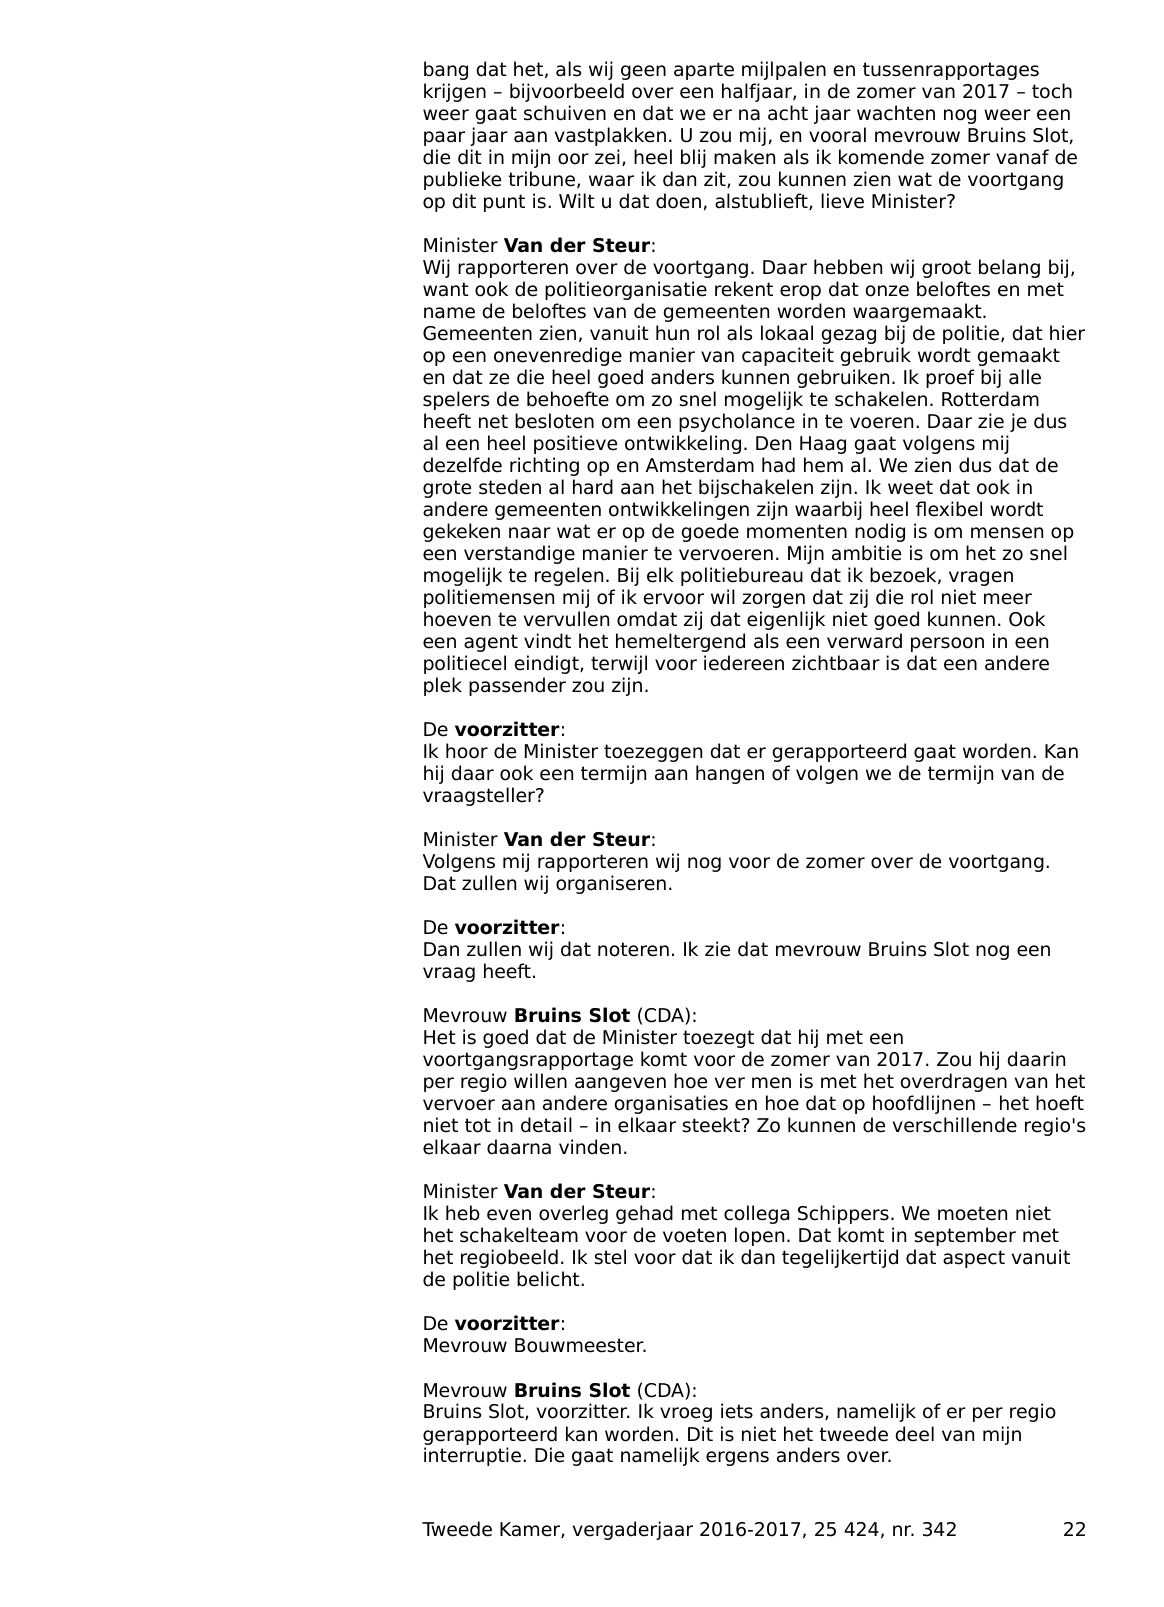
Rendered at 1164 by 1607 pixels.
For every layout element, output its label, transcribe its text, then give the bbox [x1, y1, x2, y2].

text Bruins Slot, voorzitter. Ik vroeg iets anders, namelijk of er per regio gerapporteerd kan worden. Dit is niet het tweede deel van mijn interruptie. Die gaat namelijk ergens anders over. [422, 1401, 1087, 1467]
text Minister Van der Steur: [422, 1181, 1087, 1203]
text Volgens mij rapporteren wij nog voor de zomer over de voortgang. Dat zullen wij organiseren. [422, 851, 1087, 895]
text Minister Van der Steur: [422, 829, 1087, 851]
text Ik heb even overleg gehad met collega Schippers. We moeten niet het schakelteam voor de voeten lopen. Dat komt in september met het regiobeeld. Ik stel voor dat ik dan tegelijkertijd dat aspect vanuit de politie belicht. [422, 1203, 1087, 1291]
text De voorzitter: [422, 917, 1087, 939]
text Wij rapporteren over de voortgang. Daar hebben wij groot belang bij, want ook de politieorganisatie rekent erop dat onze beloftes en met name de beloftes van de gemeenten worden waargemaakt. Gemeenten zien, vanuit hun rol als lokaal gezag bij de politie, dat hier op een onevenredige manier van capaciteit gebruik wordt gemaakt en dat ze die heel goed anders kunnen gebruiken. Ik proef bij alle spelers de behoefte om zo snel mogelijk te schakelen. Rotterdam heeft net besloten om een psycholance in te voeren. Daar zie je dus al een heel positieve ontwikkeling. Den Haag gaat volgens mij dezelfde richting op en Amsterdam had hem al. We zien dus dat de grote steden al hard aan het bijschakelen zijn. Ik weet dat ook in andere gemeenten ontwikkelingen zijn waarbij heel flexibel wordt gekeken naar wat er op de goede momenten nodig is om mensen op een verstandige manier te vervoeren. Mijn ambitie is om het zo snel mogelijk te regelen. Bij elk politiebureau dat ik bezoek, vragen politiemensen mij of ik ervoor wil zorgen dat zij die rol niet meer hoeven te vervullen omdat zij dat eigenlijk niet goed kunnen. Ook een agent vindt het hemeltergend als een verward persoon in een politiecel eindigt, terwijl voor iedereen zichtbaar is dat een andere plek passender zou zijn. [422, 257, 1087, 697]
text Ik hoor de Minister toezeggen dat er gerapporteerd gaat worden. Kan hij daar ook een termijn aan hangen of volgen we de termijn van de vraagsteller? [422, 741, 1087, 807]
text Mevrouw Bouwmeester. [422, 1335, 1087, 1357]
text Mevrouw Bruins Slot (CDA): [422, 1379, 1087, 1401]
text Dan zullen wij dat noteren. Ik zie dat mevrouw Bruins Slot nog een vraag heeft. [422, 939, 1087, 983]
text bang dat het, als wij geen aparte mijlpalen en tussenrapportages krijgen – bijvoorbeeld over een halfjaar, in de zomer van 2017 – toch weer gaat schuiven en dat we er na acht jaar wachten nog weer een paar jaar aan vastplakken. U zou mij, en vooral mevrouw Bruins Slot, die dit in mijn oor zei, heel blij maken als ik komende zomer vanaf de publieke tribune, waar ik dan zit, zou kunnen zien wat de voortgang op dit punt is. Wilt u dat doen, alstublieft, lieve Minister? [422, 59, 1087, 213]
text Het is goed dat de Minister toezegt dat hij met een voortgangsrapportage komt voor de zomer van 2017. Zou hij daarin per regio willen aangeven hoe ver men is met het overdragen van het vervoer aan andere organisaties en hoe dat op hoofdlijnen – het hoeft niet tot in detail – in elkaar steekt? Zo kunnen de verschillende regio's elkaar daarna vinden. [422, 1027, 1087, 1159]
text Mevrouw Bruins Slot (CDA): [422, 1005, 1087, 1027]
text De voorzitter: [422, 1313, 1087, 1335]
text De voorzitter: [422, 719, 1087, 741]
text Minister Van der Steur: [422, 235, 1087, 257]
